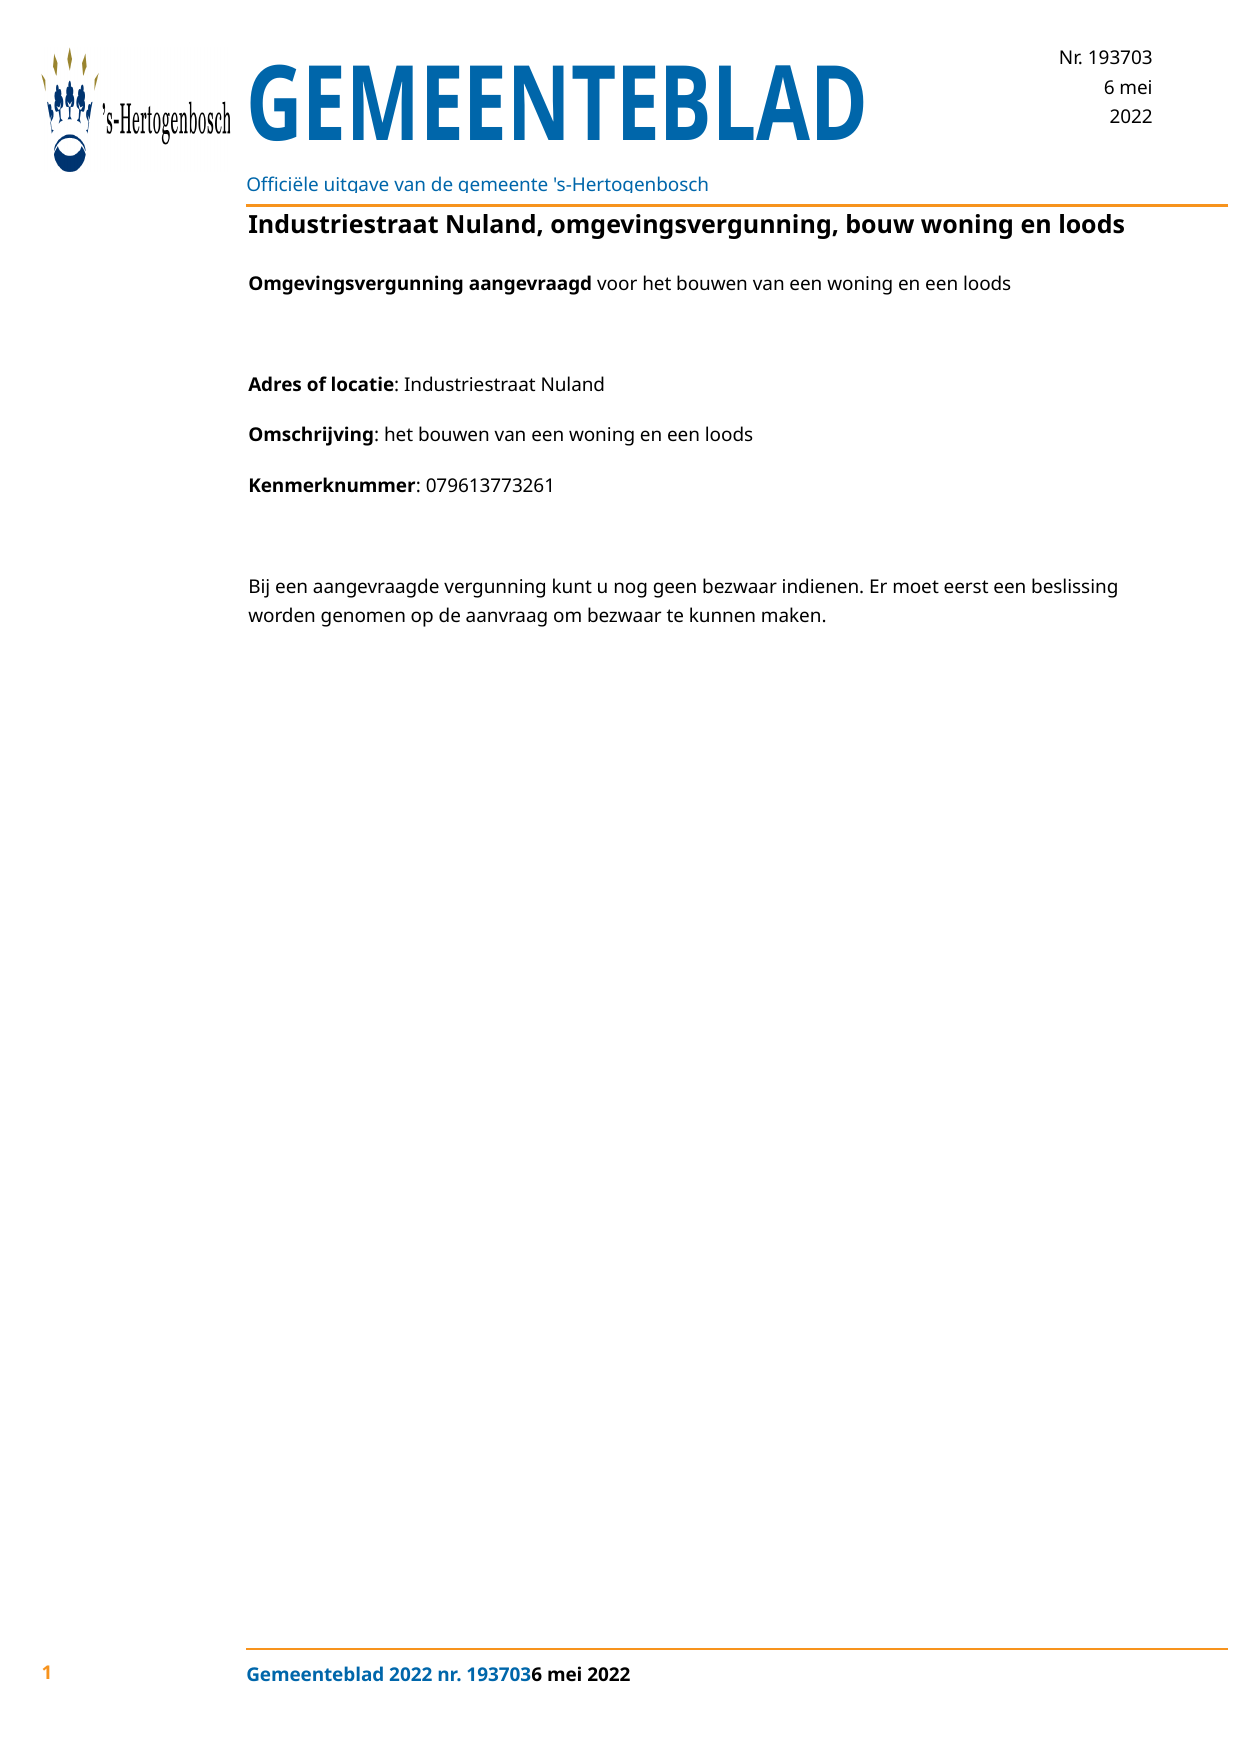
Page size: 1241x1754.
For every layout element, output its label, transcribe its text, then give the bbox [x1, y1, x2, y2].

text Bij een aangevraagde vergunning kunt u nog geen bezwaar indienen. Er moet eerst een beslissing worden genomen op de aanvraag om bezwaar te kunnen maken. [248, 573, 1152, 628]
text Omgevingsvergunning aangevraagd voor het bouwen van een woning en een loods [248, 270, 1152, 296]
text Adres of locatie: Industriestraat Nuland [248, 371, 1152, 397]
picture [41, 47, 231, 172]
text Industriestraat Nuland, omgevingsvergunning, bouw woning en loods [248, 207, 1152, 241]
text Kenmerknummer: 079613773261 [248, 472, 1152, 498]
text Omschrijving: het bouwen van een woning en een loods [248, 422, 1152, 447]
